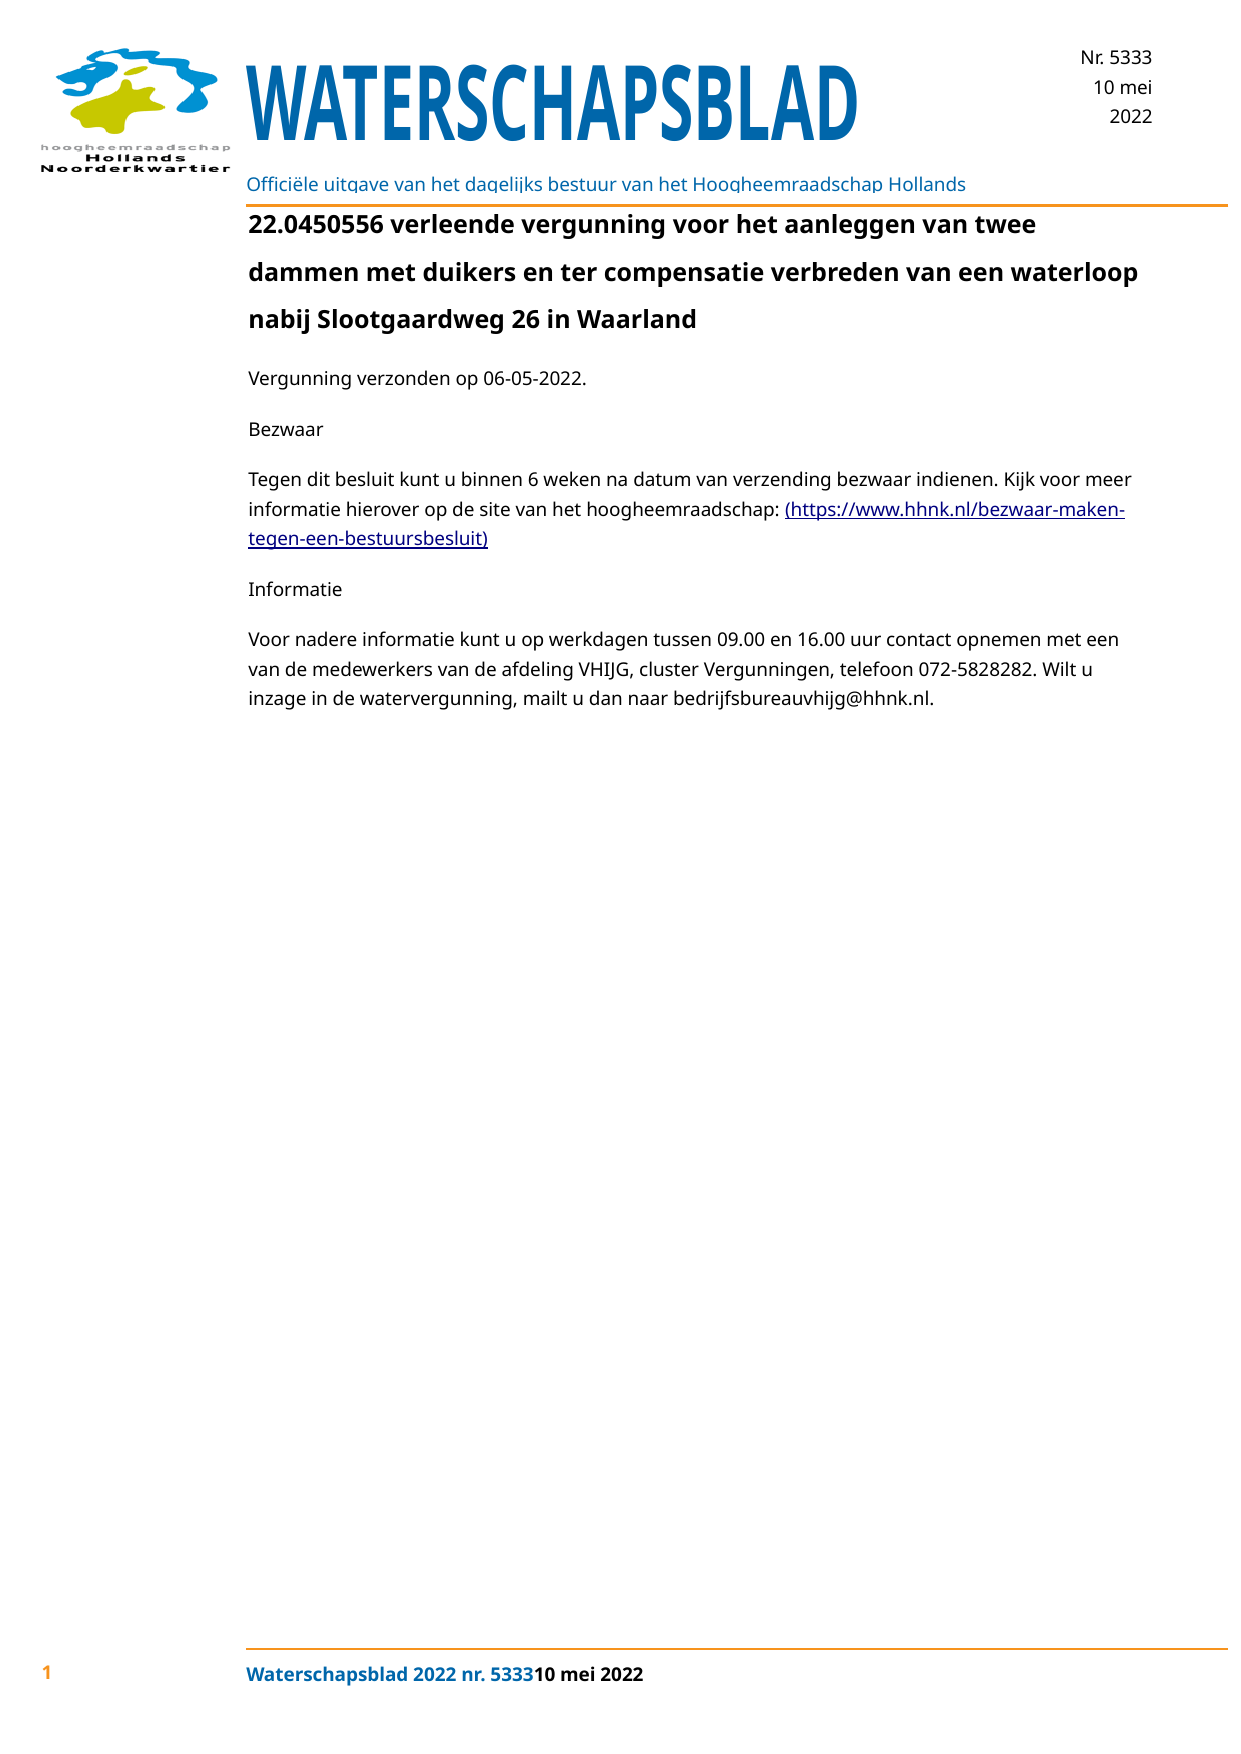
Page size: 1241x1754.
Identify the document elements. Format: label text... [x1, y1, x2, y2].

text Bezwaar [248, 416, 1152, 442]
text 22.0450556 verleende vergunning voor het aanleggen van twee dammen met duikers en ter compensatie verbreden van een waterloop nabij Slootgaardweg 26 in Waarland [248, 207, 1152, 336]
text Informatie [248, 576, 1152, 602]
text Vergunning verzonden op 06-05-2022. [248, 366, 1152, 391]
text Voor nadere informatie kunt u op werkdagen tussen 09.00 en 16.00 uur contact opnemen met een van de medewerkers van de afdeling VHIJG, cluster Vergunningen, telefoon 072-5828282. Wilt u inzage in de watervergunning, mailt u dan naar bedrijfsbureauvhijg@hhnk.nl. [248, 626, 1152, 711]
picture [41, 47, 231, 172]
text Tegen dit besluit kunt u binnen 6 weken na datum van verzending bezwaar indienen. Kijk voor meer informatie hierover op de site van het hoogheemraadschap: (https://www.hhnk.nl/bezwaar-maken-tegen-een-bestuursbesluit) [248, 466, 1152, 551]
